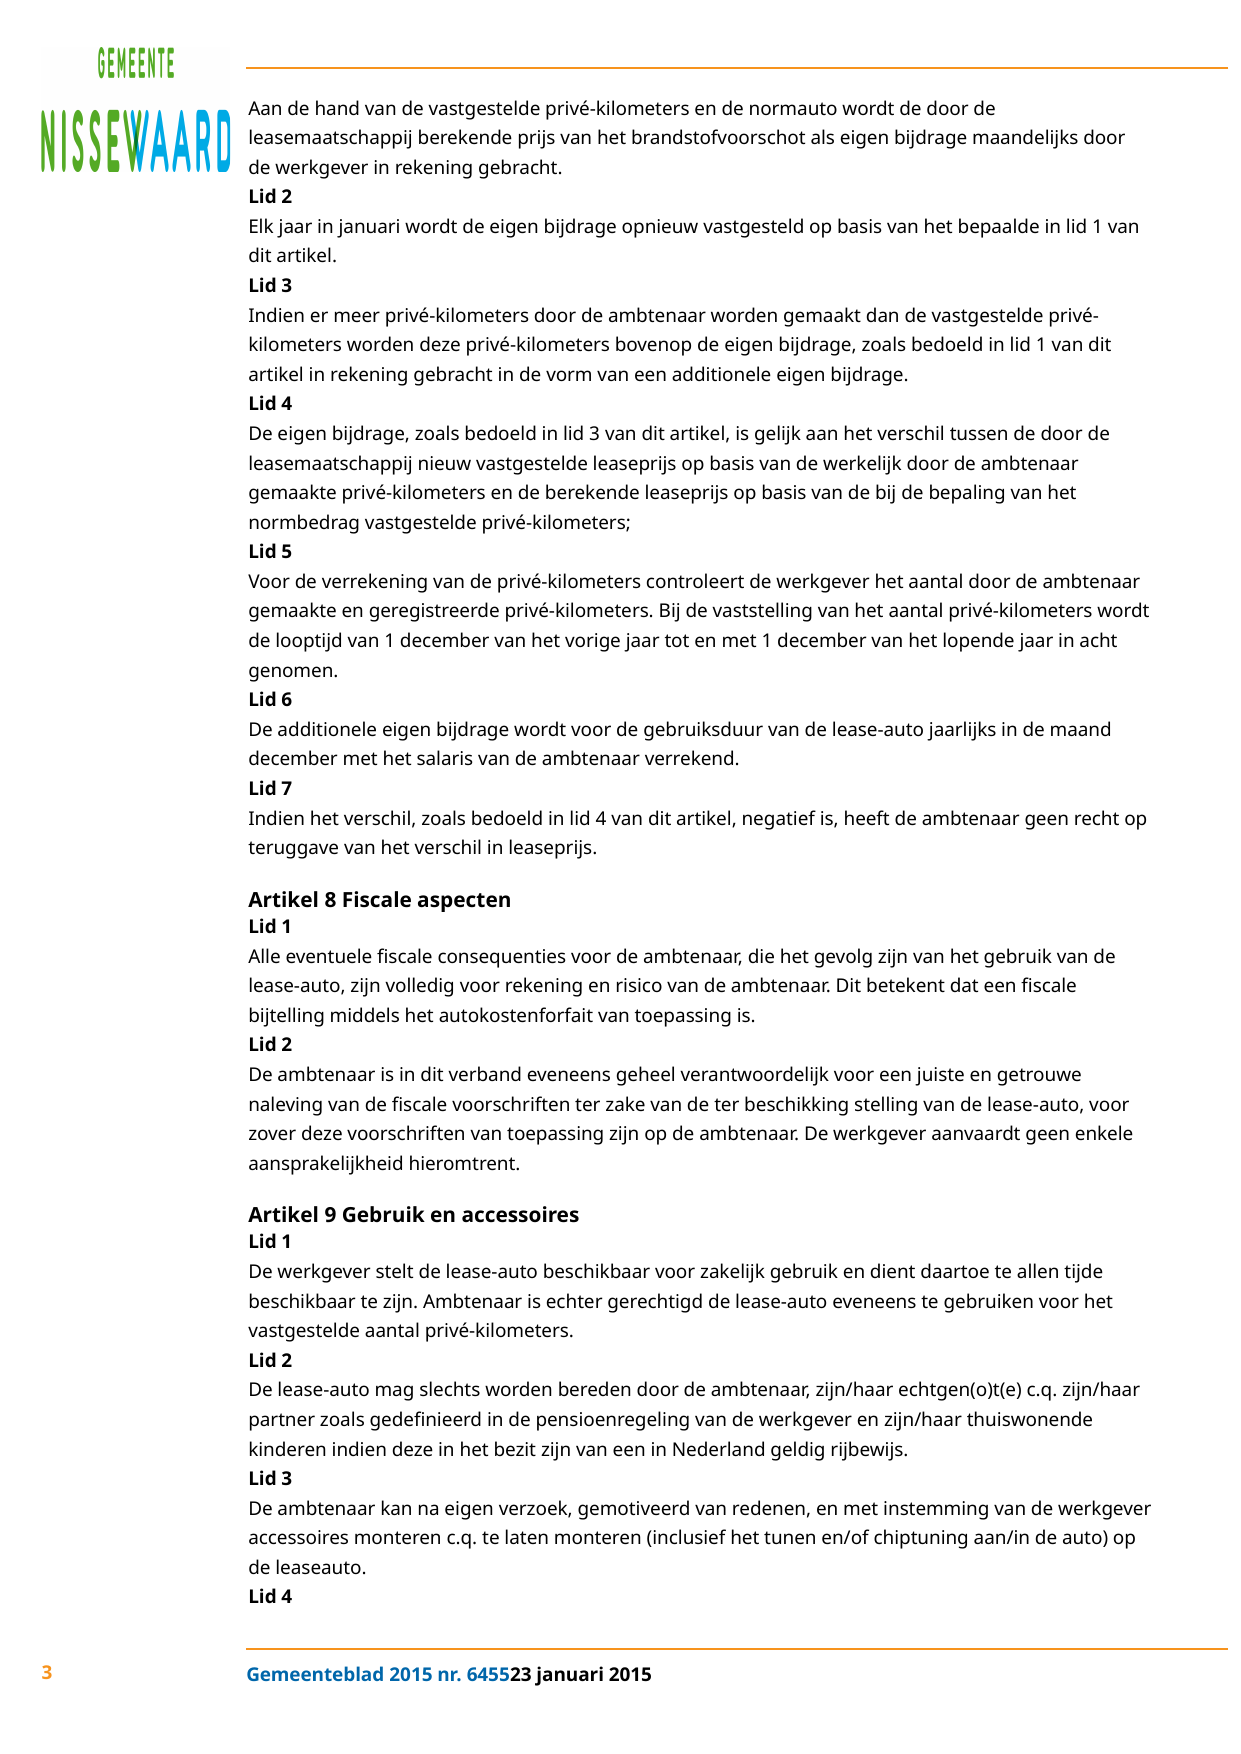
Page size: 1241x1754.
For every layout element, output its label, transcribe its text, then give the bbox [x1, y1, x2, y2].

text Lid 7 [248, 775, 1152, 801]
text Elk jaar in januari wordt de eigen bijdrage opnieuw vastgesteld op basis van het bepaalde in lid 1 van dit artikel. [248, 213, 1152, 268]
text Lid 4 [248, 1584, 1152, 1609]
text Indien het verschil, zoals bedoeld in lid 4 van dit artikel, negatief is, heeft de ambtenaar geen recht op teruggave van het verschil in leaseprijs. [248, 805, 1152, 860]
text Lid 1 [248, 1229, 1152, 1254]
picture [176, 157, 187, 172]
text Lid 2 [248, 1347, 1152, 1373]
text De werkgever stelt de lease-auto beschikbaar voor zakelijk gebruik en dient daartoe te allen tijde beschikbaar te zijn. Ambtenaar is echter gerechtigd de lease-auto eveneens te gebruiken voor het vastgestelde aantal privé-kilometers. [248, 1258, 1152, 1343]
text Aan de hand van de vastgestelde privé-kilometers en de normauto wordt de door de leasemaatschappij berekende prijs van het brandstofvoorschot als eigen bijdrage maandelijks door de werkgever in rekening gebracht. [248, 95, 1152, 180]
text De ambtenaar kan na eigen verzoek, gemotiveerd van redenen, en met instemming van de werkgever accessoires monteren c.q. te laten monteren (inclusief het tunen en/of chiptuning aan/in de auto) op de leaseauto. [248, 1495, 1152, 1580]
text Lid 1 [248, 913, 1152, 939]
text De eigen bijdrage, zoals bedoeld in lid 3 van dit artikel, is gelijk aan het verschil tussen de door de leasemaatschappij nieuw vastgestelde leaseprijs op basis van de werkelijk door de ambtenaar gemaakte privé-kilometers en de berekende leaseprijs op basis van de bij de bepaling van het normbedrag vastgestelde privé-kilometers; [248, 420, 1152, 535]
text Lid 2 [248, 1032, 1152, 1057]
text Voor de verrekening van de privé-kilometers controleert de werkgever het aantal door de ambtenaar gemaakte en geregistreerde privé-kilometers. Bij de vaststelling van het aantal privé-kilometers wordt de looptijd van 1 december van het vorige jaar tot en met 1 december van het lopende jaar in acht genomen. [248, 568, 1152, 683]
text Artikel 8 Fiscale aspecten [248, 885, 1152, 913]
text Lid 3 [248, 1465, 1152, 1491]
text Artikel 9 Gebruik en accessoires [248, 1200, 1152, 1229]
picture [201, 122, 206, 138]
picture [41, 47, 231, 172]
text Lid 4 [248, 391, 1152, 416]
picture [222, 122, 227, 160]
text De lease-auto mag slechts worden bereden door de ambtenaar, zijn/haar echtgen(o)t(e) c.q. zijn/haar partner zoals gedefinieerd in de pensioenregeling van de werkgever en zijn/haar thuiswonende kinderen indien deze in het bezit zijn van een in Nederland geldig rijbewijs. [248, 1377, 1152, 1462]
text De ambtenaar is in dit verband eveneens geheel verantwoordelijk voor een juiste en getrouwe naleving van de fiscale voorschriften ter zake van de ter beschikking stelling van de lease-auto, voor zover deze voorschriften van toepassing zijn op de ambtenaar. De werkgever aanvaardt geen enkele aansprakelijkheid hieromtrent. [248, 1061, 1152, 1176]
text Lid 2 [248, 183, 1152, 209]
text De additionele eigen bijdrage wordt voor de gebruiksduur van de lease-auto jaarlijks in de maand december met het salaris van de ambtenaar verrekend. [248, 716, 1152, 771]
text Lid 5 [248, 538, 1152, 564]
text Lid 6 [248, 686, 1152, 712]
picture [154, 157, 165, 172]
text Lid 3 [248, 272, 1152, 298]
text Alle eventuele fiscale consequenties voor de ambtenaar, die het gevolg zijn van het gebruik van de lease-auto, zijn volledig voor rekening en risico van de ambtenaar. Dit betekent dat een fiscale bijtelling middels het autokostenforfait van toepassing is. [248, 943, 1152, 1028]
picture [200, 151, 206, 172]
text Indien er meer privé-kilometers door de ambtenaar worden gemaakt dan de vastgestelde privé-kilometers worden deze privé-kilometers bovenop de eigen bijdrage, zoals bedoeld in lid 1 van dit artikel in rekening gebracht in de vorm van een additionele eigen bijdrage. [248, 302, 1152, 387]
